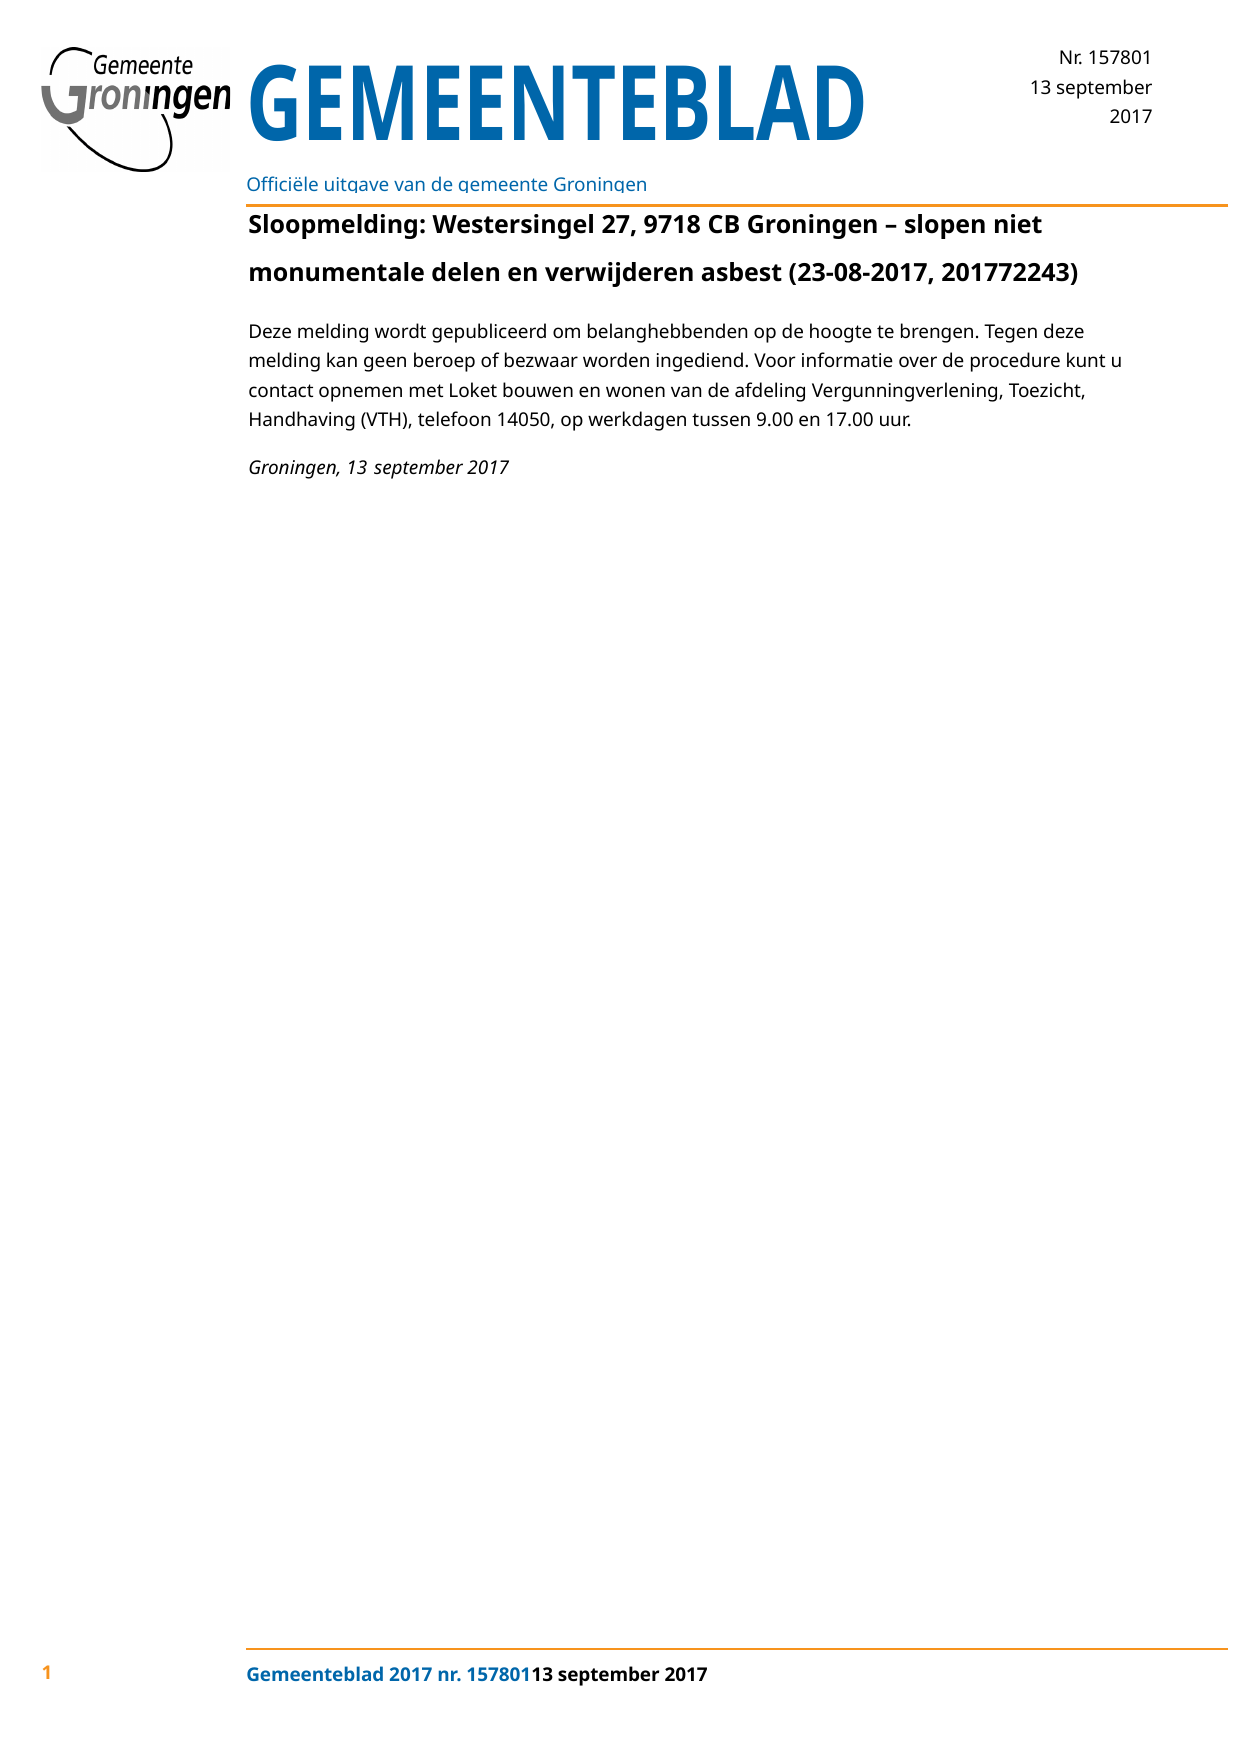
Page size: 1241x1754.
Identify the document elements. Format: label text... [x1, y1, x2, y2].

text Deze melding wordt gepubliceerd om belanghebbenden op de hoogte te brengen. Tegen deze melding kan geen beroep of bezwaar worden ingediend. Voor informatie over de procedure kunt u contact opnemen met Loket bouwen en wonen van de afdeling Vergunningverlening, Toezicht, Handhaving (VTH), telefoon 14050, op werkdagen tussen 9.00 en 17.00 uur. [248, 318, 1152, 432]
text Sloopmelding: Westersingel 27, 9718 CB Groningen – slopen niet monumentale delen en verwijderen asbest (23-08-2017, 201772243) [248, 207, 1152, 288]
picture [41, 47, 231, 172]
text Groningen, 13 september 2017 [248, 454, 1152, 480]
